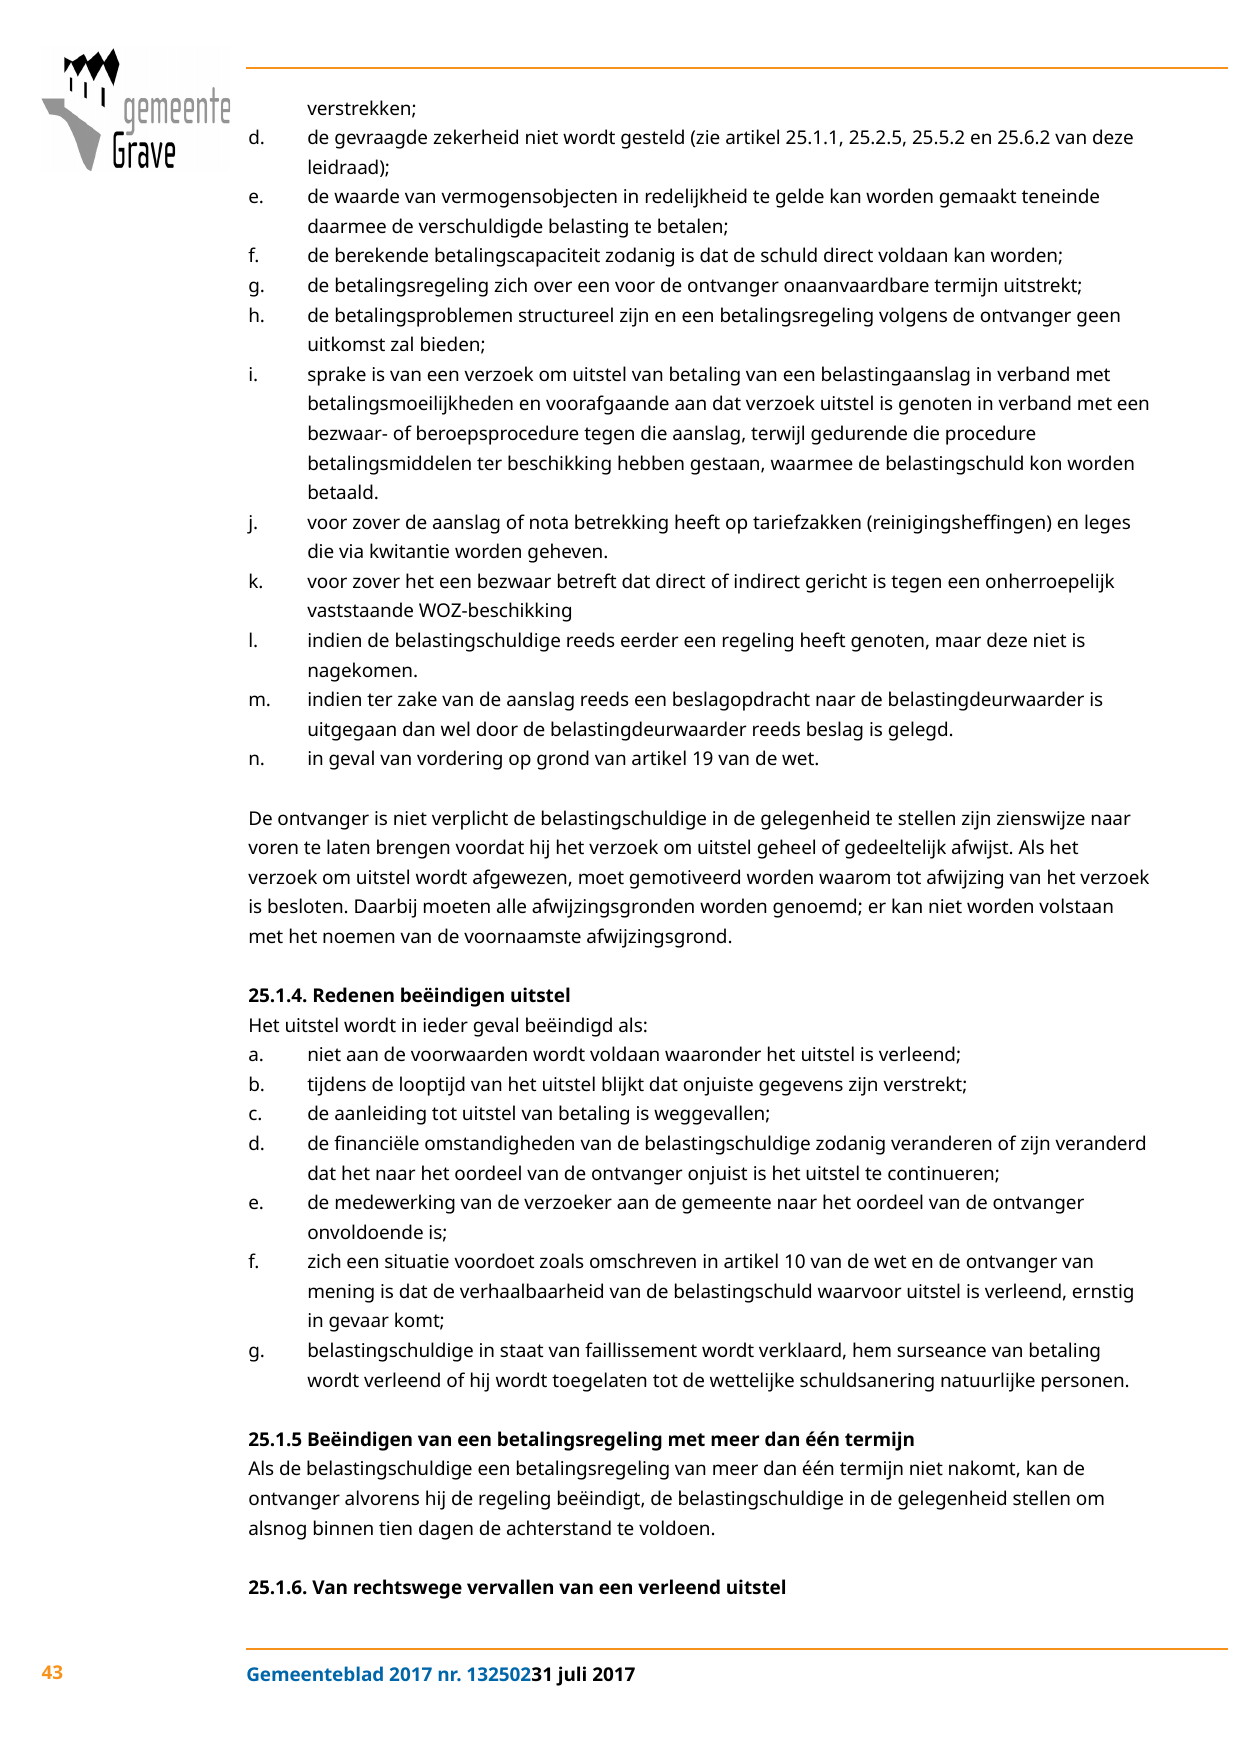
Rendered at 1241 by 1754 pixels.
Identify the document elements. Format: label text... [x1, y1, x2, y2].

text Als de belastingschuldige een betalingsregeling van meer dan één termijn niet nakomt, kan de ontvanger alvorens hij de regeling beëindigt, de belastingschuldige in de gelegenheid stellen om alsnog binnen tien dagen de achterstand te voldoen. [248, 1456, 1152, 1541]
list de medewerking van de verzoeker aan de gemeente naar het oordeel van de ontvanger onvoldoende is; [248, 1189, 1152, 1245]
text 25.1.6. Van rechtswege vervallen van een verleend uitstel [248, 1574, 1152, 1600]
list belastingschuldige in staat van faillissement wordt verklaard, hem surseance van betaling wordt verleend of hij wordt toegelaten tot de wettelijke schuldsanering natuurlijke personen. [248, 1337, 1152, 1393]
list verstrekken; [248, 95, 1152, 121]
list indien ter zake van de aanslag reeds een beslagopdracht naar de belastingdeurwaarder is uitgegaan dan wel door de belastingdeurwaarder reeds beslag is gelegd. [248, 686, 1152, 742]
list de betalingsregeling zich over een voor de ontvanger onaanvaardbare termijn uitstrekt; [248, 272, 1152, 298]
list de waarde van vermogensobjecten in redelijkheid te gelde kan worden gemaakt teneinde daarmee de verschuldigde belasting te betalen; [248, 183, 1152, 239]
text De ontvanger is niet verplicht de belastingschuldige in de gelegenheid te stellen zijn zienswijze naar voren te laten brengen voordat hij het verzoek om uitstel geheel of gedeeltelijk afwijst. Als het verzoek om uitstel wordt afgewezen, moet gemotiveerd worden waarom tot afwijzing van het verzoek is besloten. Daarbij moeten alle afwijzingsgronden worden genoemd; er kan niet worden volstaan met het noemen van de voornaamste afwijzingsgrond. [248, 805, 1152, 949]
list niet aan de voorwaarden wordt voldaan waaronder het uitstel is verleend; [248, 1041, 1152, 1067]
text Het uitstel wordt in ieder geval beëindigd als: [248, 1012, 1152, 1038]
list de aanleiding tot uitstel van betaling is weggevallen; [248, 1101, 1152, 1126]
list voor zover de aanslag of nota betrekking heeft op tariefzakken (reinigingsheffingen) en leges die via kwitantie worden geheven. [248, 509, 1152, 564]
list in geval van vordering op grond van artikel 19 van de wet. [248, 746, 1152, 771]
list sprake is van een verzoek om uitstel van betaling van een belastingaanslag in verband met betalingsmoeilijkheden en voorafgaande aan dat verzoek uitstel is genoten in verband met een bezwaar- of beroepsprocedure tegen die aanslag, terwijl gedurende die procedure betalingsmiddelen ter beschikking hebben gestaan, waarmee de belastingschuld kon worden betaald. [248, 361, 1152, 505]
text 25.1.5 Beëindigen van een betalingsregeling met meer dan één termijn [248, 1426, 1152, 1452]
list indien de belastingschuldige reeds eerder een regeling heeft genoten, maar deze niet is nagekomen. [248, 627, 1152, 683]
picture [41, 47, 231, 172]
list zich een situatie voordoet zoals omschreven in artikel 10 van de wet en de ontvanger van mening is dat de verhaalbaarheid van de belastingschuld waarvoor uitstel is verleend, ernstig in gevaar komt; [248, 1248, 1152, 1333]
list tijdens de looptijd van het uitstel blijkt dat onjuiste gegevens zijn verstrekt; [248, 1071, 1152, 1097]
list de financiële omstandigheden van de belastingschuldige zodanig veranderen of zijn veranderd dat het naar het oordeel van de ontvanger onjuist is het uitstel te continueren; [248, 1130, 1152, 1186]
text 25.1.4. Redenen beëindigen uitstel [248, 982, 1152, 1008]
list de berekende betalingscapaciteit zodanig is dat de schuld direct voldaan kan worden; [248, 243, 1152, 268]
list de betalingsproblemen structureel zijn en een betalingsregeling volgens de ontvanger geen uitkomst zal bieden; [248, 302, 1152, 357]
list de gevraagde zekerheid niet wordt gesteld (zie artikel 25.1.1, 25.2.5, 25.5.2 en 25.6.2 van deze leidraad); [248, 124, 1152, 180]
list voor zover het een bezwaar betreft dat direct of indirect gericht is tegen een onherroepelijk vaststaande WOZ-beschikking [248, 568, 1152, 623]
